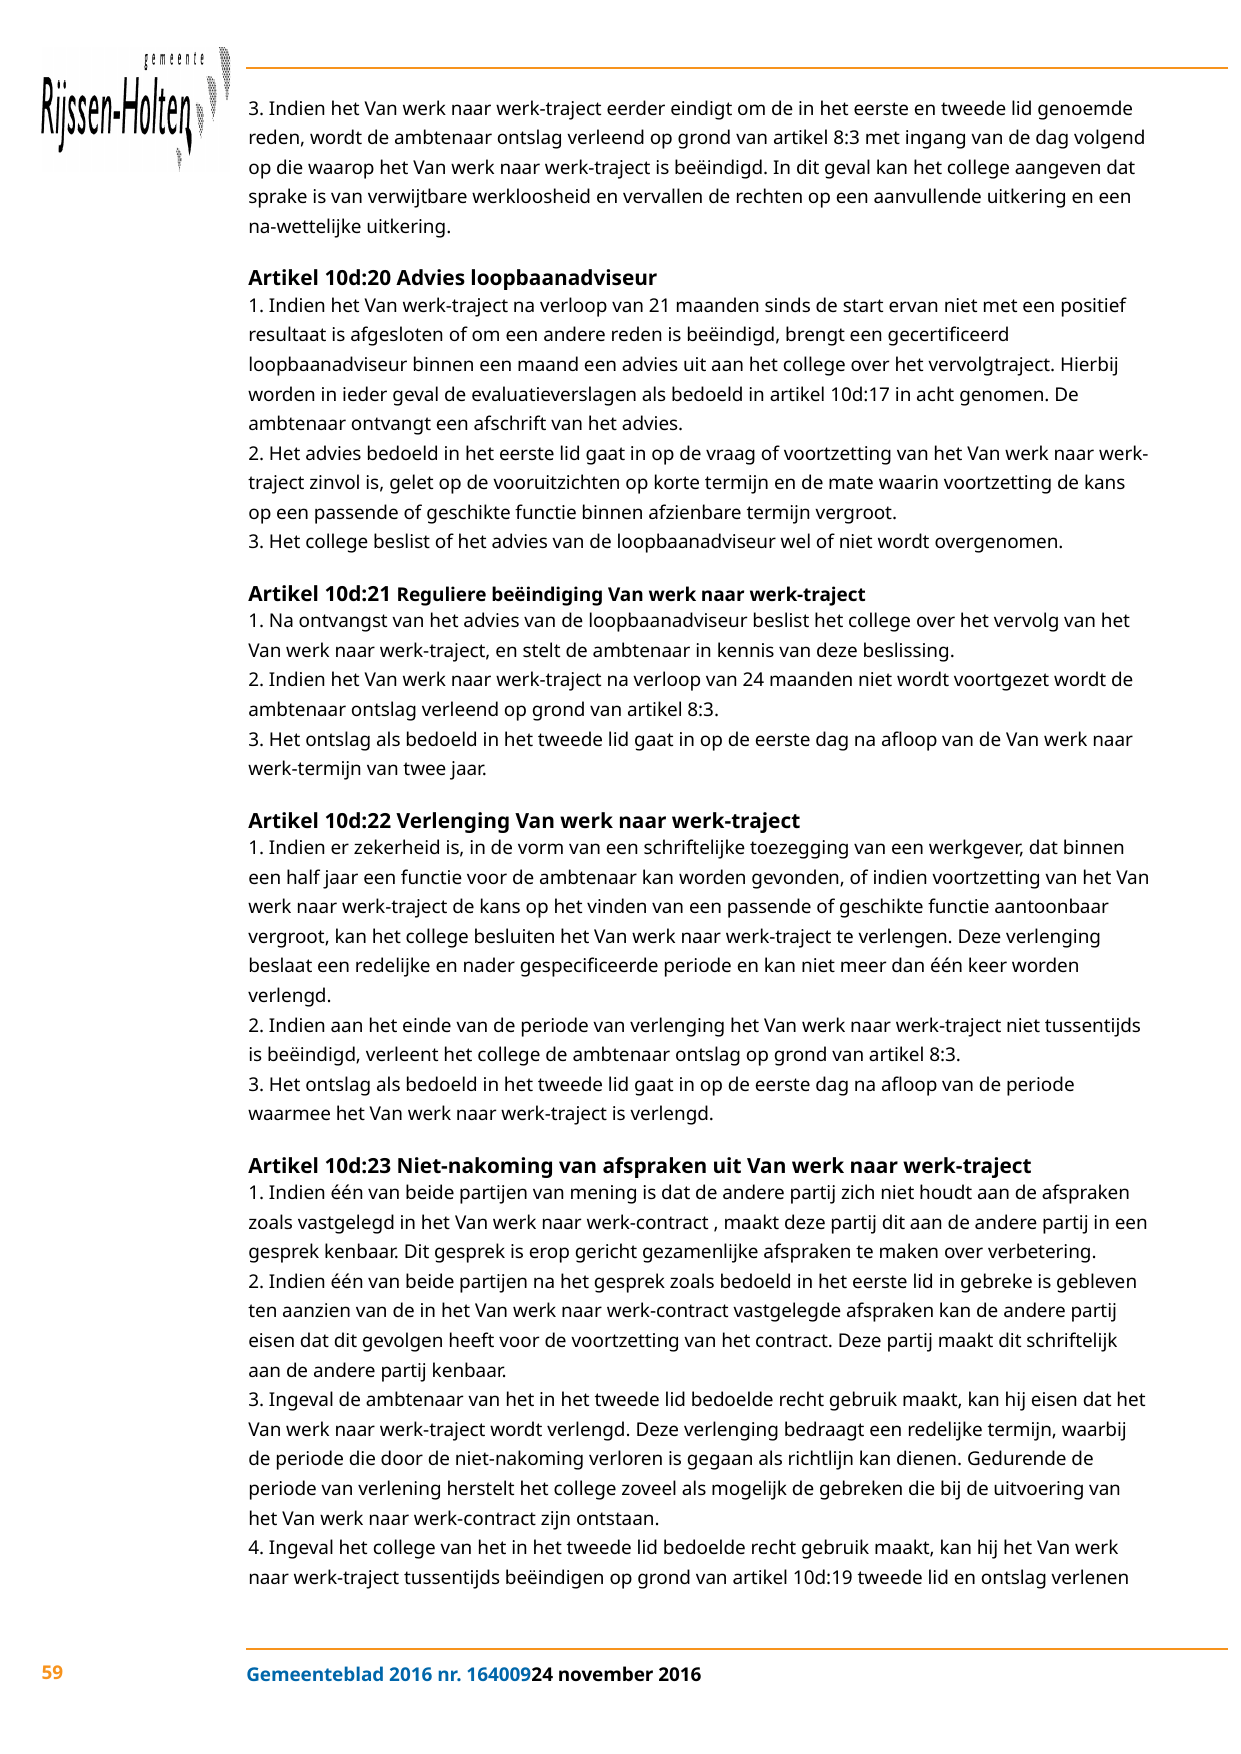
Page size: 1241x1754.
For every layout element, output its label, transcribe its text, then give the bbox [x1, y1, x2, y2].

text 3. Ingeval de ambtenaar van het in het tweede lid bedoelde recht gebruik maakt, kan hij eisen dat het Van werk naar werk-traject wordt verlengd. Deze verlenging bedraagt een redelijke termijn, waarbij de periode die door de niet-nakoming verloren is gegaan als richtlijn kan dienen. Gedurende de periode van verlening herstelt het college zoveel als mogelijk de gebreken die bij de uitvoering van het Van werk naar werk-contract zijn ontstaan. [248, 1386, 1152, 1531]
text 3. Het ontslag als bedoeld in het tweede lid gaat in op de eerste dag na afloop van de periode waarmee het Van werk naar werk-traject is verlengd. [248, 1071, 1152, 1126]
text 2. Indien aan het einde van de periode van verlenging het Van werk naar werk-traject niet tussentijds is beëindigd, verleent het college de ambtenaar ontslag op grond van artikel 8:3. [248, 1012, 1152, 1067]
text 2. Indien het Van werk naar werk-traject na verloop van 24 maanden niet wordt voortgezet wordt de ambtenaar ontslag verleend op grond van artikel 8:3. [248, 667, 1152, 722]
text Artikel 10d:22 Verlenging Van werk naar werk-traject [248, 806, 1152, 834]
text 1. Indien één van beide partijen van mening is dat de andere partij zich niet houdt aan de afspraken zoals vastgelegd in het Van werk naar werk-contract , maakt deze partij dit aan de andere partij in een gesprek kenbaar. Dit gesprek is erop gericht gezamenlijke afspraken te maken over verbetering. [248, 1179, 1152, 1264]
text 3. Het college beslist of het advies van de loopbaanadviseur wel of niet wordt overgenomen. [248, 529, 1152, 554]
text 2. Indien één van beide partijen na het gesprek zoals bedoeld in het eerste lid in gebreke is gebleven ten aanzien van de in het Van werk naar werk-contract vastgelegde afspraken kan de andere partij eisen dat dit gevolgen heeft voor de voortzetting van het contract. Deze partij maakt dit schriftelijk aan de andere partij kenbaar. [248, 1268, 1152, 1383]
text Artikel 10d:23 Niet-nakoming van afspraken uit Van werk naar werk-traject [248, 1151, 1152, 1179]
text 4. Ingeval het college van het in het tweede lid bedoelde recht gebruik maakt, kan hij het Van werk naar werk-traject tussentijds beëindigen op grond van artikel 10d:19 tweede lid en ontslag verlenen [248, 1534, 1152, 1590]
text 1. Na ontvangst van het advies van de loopbaanadviseur beslist het college over het vervolg van het Van werk naar werk-traject, en stelt de ambtenaar in kennis van deze beslissing. [248, 607, 1152, 663]
text 3. Indien het Van werk naar werk-traject eerder eindigt om de in het eerste en tweede lid genoemde reden, wordt de ambtenaar ontslag verleend op grond van artikel 8:3 met ingang van de dag volgend op die waarop het Van werk naar werk-traject is beëindigd. In dit geval kan het college aangeven dat sprake is van verwijtbare werkloosheid en vervallen de rechten op een aanvullende uitkering en een na-wettelijke uitkering. [248, 95, 1152, 239]
picture [41, 47, 231, 172]
text 2. Het advies bedoeld in het eerste lid gaat in op de vraag of voortzetting van het Van werk naar werk-traject zinvol is, gelet op de vooruitzichten op korte termijn en de mate waarin voortzetting de kans op een passende of geschikte functie binnen afzienbare termijn vergroot. [248, 440, 1152, 525]
text Artikel 10d:20 Advies loopbaanadviseur [248, 263, 1152, 292]
text Artikel 10d:21 Reguliere beëindiging Van werk naar werk-traject [248, 579, 1152, 607]
text 1. Indien het Van werk-traject na verloop van 21 maanden sinds de start ervan niet met een positief resultaat is afgesloten of om een andere reden is beëindigd, brengt een gecertificeerd loopbaanadviseur binnen een maand een advies uit aan het college over het vervolgtraject. Hierbij worden in ieder geval de evaluatieverslagen als bedoeld in artikel 10d:17 in acht genomen. De ambtenaar ontvangt een afschrift van het advies. [248, 292, 1152, 436]
text 3. Het ontslag als bedoeld in het tweede lid gaat in op de eerste dag na afloop van de Van werk naar werk-termijn van twee jaar. [248, 726, 1152, 781]
text 1. Indien er zekerheid is, in de vorm van een schriftelijke toezegging van een werkgever, dat binnen een half jaar een functie voor de ambtenaar kan worden gevonden, of indien voortzetting van het Van werk naar werk-traject de kans op het vinden van een passende of geschikte functie aantoonbaar vergroot, kan het college besluiten het Van werk naar werk-traject te verlengen. Deze verlenging beslaat een redelijke en nader gespecificeerde periode en kan niet meer dan één keer worden verlengd. [248, 834, 1152, 1008]
